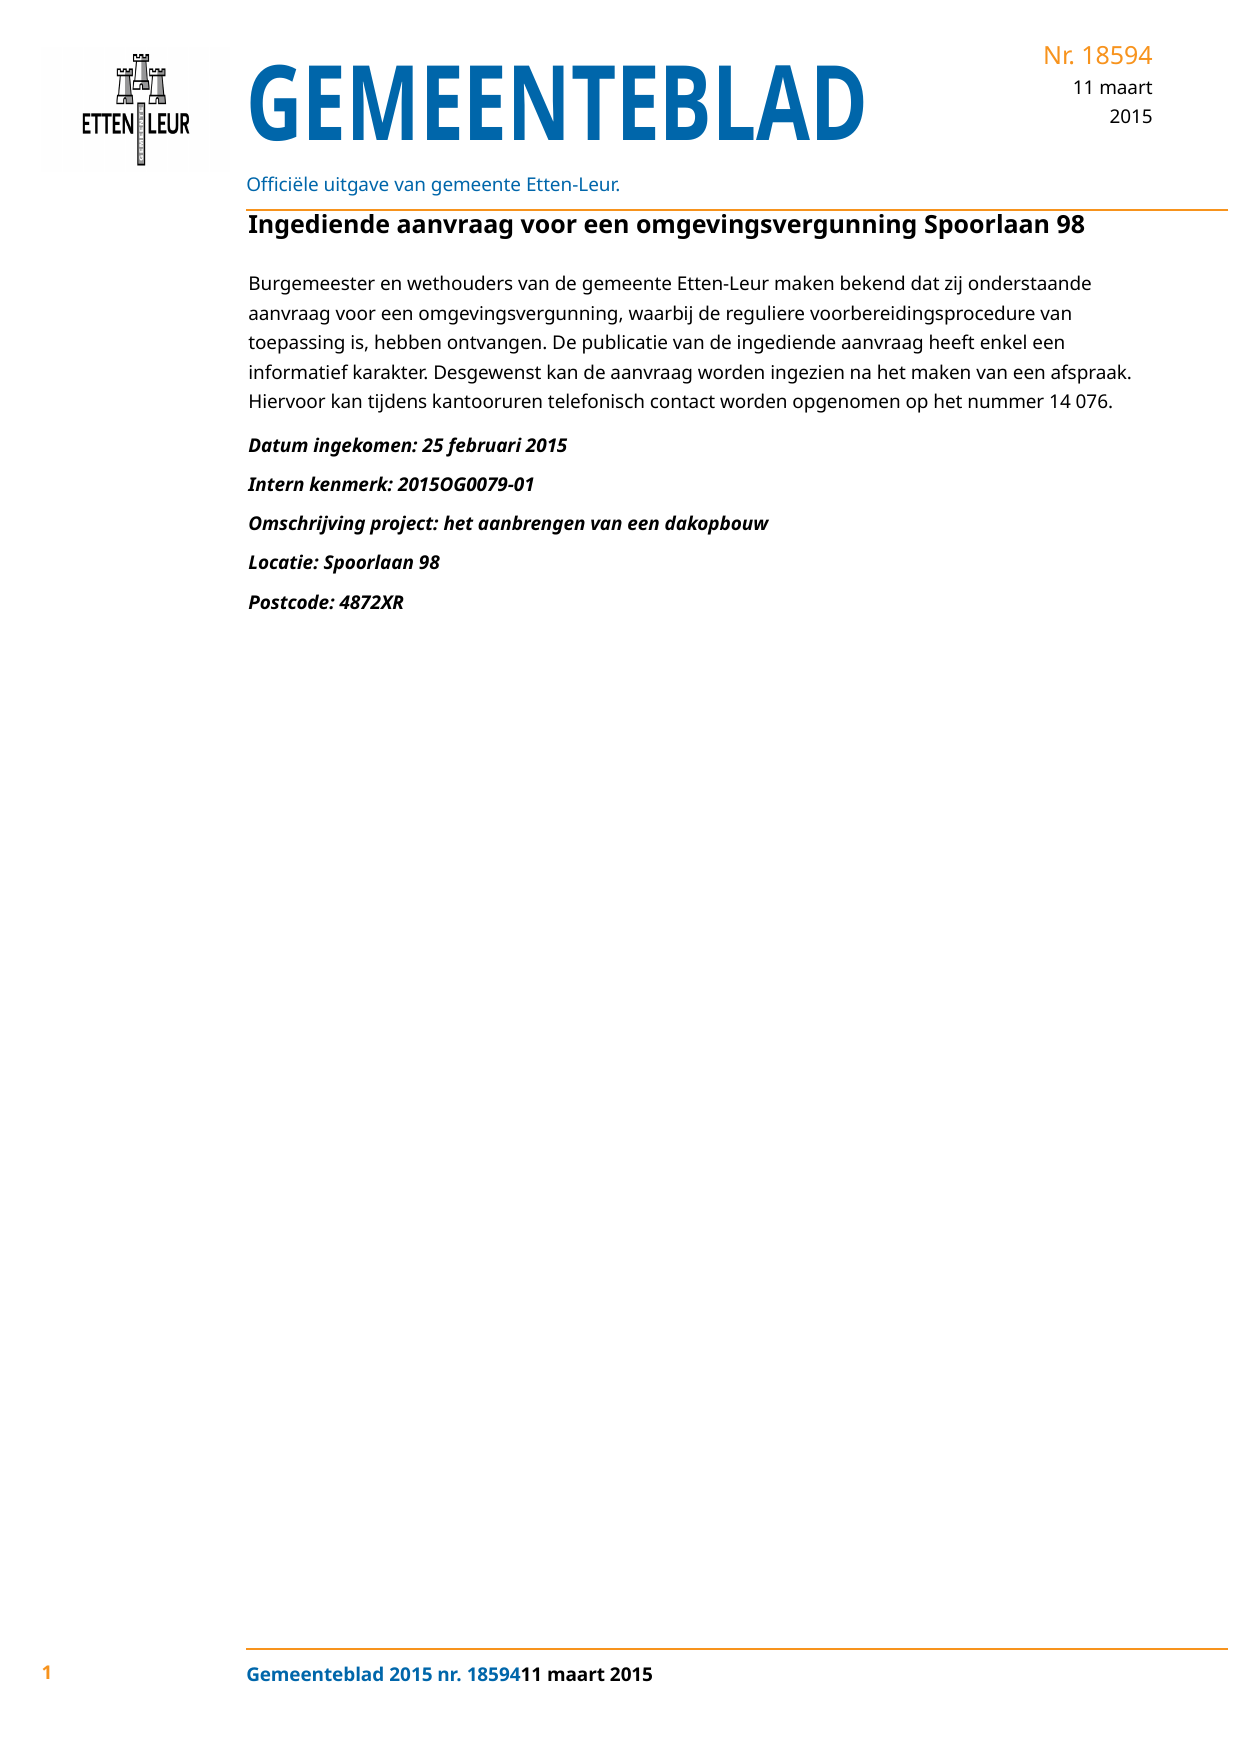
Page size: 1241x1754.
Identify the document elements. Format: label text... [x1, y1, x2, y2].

text Intern kenmerk: 2015OG0079-01 [248, 471, 1152, 497]
text Ingediende aanvraag voor een omgevingsvergunning Spoorlaan 98 [248, 211, 1152, 241]
text Postcode: 4872XR [248, 589, 1152, 614]
text Burgemeester en wethouders van de gemeente Etten-Leur maken bekend dat zij onderstaande aanvraag voor een omgevingsvergunning, waarbij de reguliere voorbereidingsprocedure van toepassing is, hebben ontvangen. De publicatie van de ingediende aanvraag heeft enkel een informatief karakter. Desgewenst kan de aanvraag worden ingezien na het maken van een afspraak. Hiervoor kan tijdens kantooruren telefonisch contact worden opgenomen op het nummer 14 076. [248, 270, 1152, 414]
text Omschrijving project: het aanbrengen van een dakopbouw [248, 510, 1152, 536]
picture [41, 47, 231, 172]
text Locatie: Spoorlaan 98 [248, 549, 1152, 575]
text Datum ingekomen: 25 februari 2015 [248, 432, 1152, 457]
